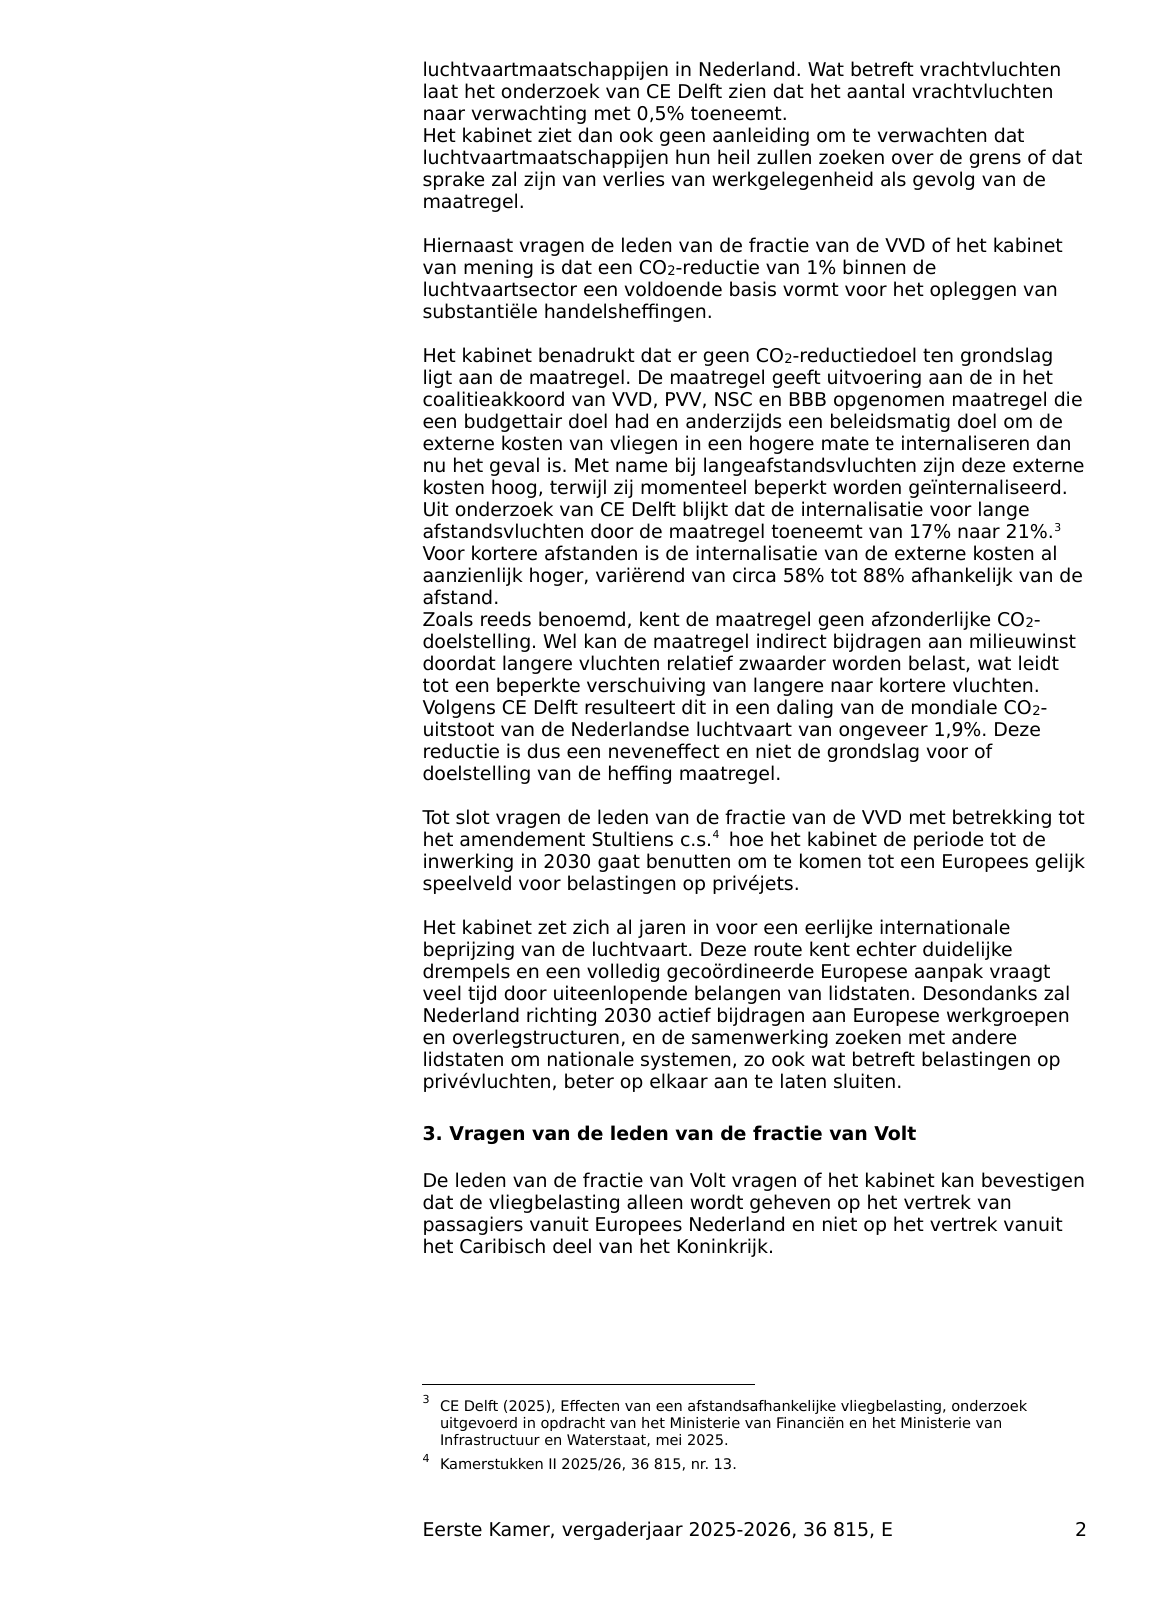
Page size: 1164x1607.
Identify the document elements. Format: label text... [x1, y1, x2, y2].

text luchtvaartmaatschappijen in Nederland. Wat betreft vrachtvluchten laat het onderzoek van CE Delft zien dat het aantal vrachtvluchten naar verwachting met 0,5% toeneemt. [422, 59, 1087, 125]
text De leden van de fractie van Volt vragen of het kabinet kan bevestigen dat de vliegbelasting alleen wordt geheven op het vertrek van passagiers vanuit Europees Nederland en niet op het vertrek vanuit het Caribisch deel van het Koninkrijk. [422, 1170, 1087, 1258]
text CE Delft (2025), Effecten van een afstandsafhankelijke vliegbelasting, onderzoek uitgevoerd in opdracht van het Ministerie van Financiën en het Ministerie van Infrastructuur en Waterstaat, mei 2025. [422, 1393, 1087, 1449]
text Het kabinet ziet dan ook geen aanleiding om te verwachten dat luchtvaartmaatschappijen hun heil zullen zoeken over de grens of dat sprake zal zijn van verlies van werkgelegenheid als gevolg van de maatregel. [422, 125, 1087, 213]
text Kamerstukken II 2025/26, 36 815, nr. 13. [422, 1452, 1087, 1474]
text Het kabinet zet zich al jaren in voor een eerlijke internationale beprijzing van de luchtvaart. Deze route kent echter duidelijke drempels en een volledig gecoördineerde Europese aanpak vraagt veel tijd door uiteenlopende belangen van lidstaten. Desondanks zal Nederland richting 2030 actief bijdragen aan Europese werkgroepen en overlegstructuren, en de samenwerking zoeken met andere lidstaten om nationale systemen, zo ook wat betreft belastingen op privévluchten, beter op elkaar aan te laten sluiten. [422, 917, 1087, 1093]
text Hiernaast vragen de leden van de fractie van de VVD of het kabinet van mening is dat een CO2-reductie van 1% binnen de luchtvaartsector een voldoende basis vormt voor het opleggen van substantiële handelsheffingen. [422, 235, 1087, 323]
text Het kabinet benadrukt dat er geen CO2-reductiedoel ten grondslag ligt aan de maatregel. De maatregel geeft uitvoering aan de in het coalitieakkoord van VVD, PVV, NSC en BBB opgenomen maatregel die een budgettair doel had en anderzijds een beleidsmatig doel om de externe kosten van vliegen in een hogere mate te internaliseren dan nu het geval is. Met name bij langeafstandsvluchten zijn deze externe kosten hoog, terwijl zij momenteel beperkt worden geïnternaliseerd. Uit onderzoek van CE Delft blijkt dat de internalisatie voor lange afstandsvluchten door de maatregel toeneemt van 17% naar 21%. Voor kortere afstanden is de internalisatie van de externe kosten al aanzienlijk hoger, variërend van circa 58% tot 88% afhankelijk van de afstand. [422, 345, 1087, 609]
text Tot slot vragen de leden van de fractie van de VVD met betrekking tot het amendement Stultiens c.s. hoe het kabinet de periode tot de inwerking in 2030 gaat benutten om te komen tot een Europees gelijk speelveld voor belastingen op privéjets. [422, 807, 1087, 895]
subtitle 3. Vragen van de leden van de fractie van Volt [422, 1123, 1087, 1145]
text Zoals reeds benoemd, kent de maatregel geen afzonderlijke CO2-doelstelling. Wel kan de maatregel indirect bijdragen aan milieuwinst doordat langere vluchten relatief zwaarder worden belast, wat leidt tot een beperkte verschuiving van langere naar kortere vluchten. Volgens CE Delft resulteert dit in een daling van de mondiale CO2-uitstoot van de Nederlandse luchtvaart van ongeveer 1,9%. Deze reductie is dus een neveneffect en niet de grondslag voor of doelstelling van de heffing maatregel. [422, 609, 1087, 785]
